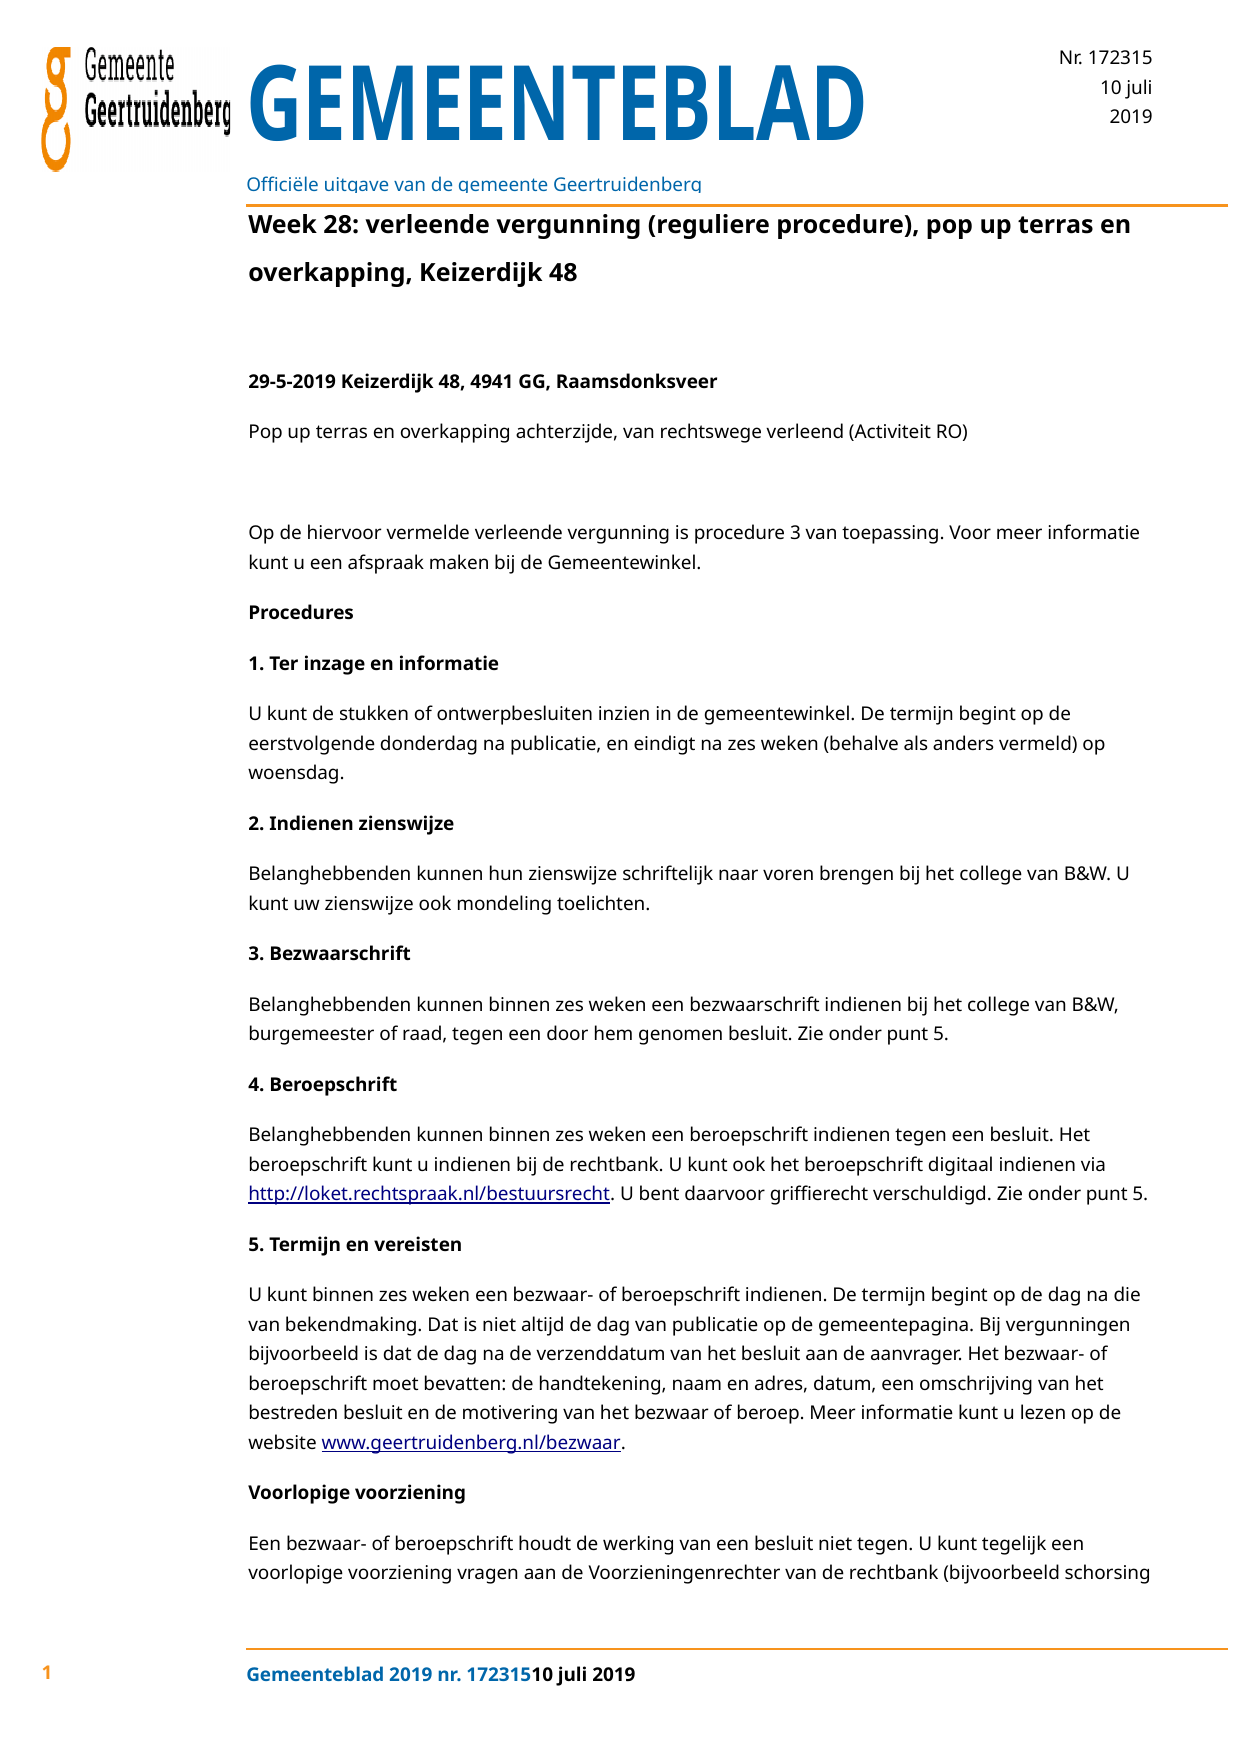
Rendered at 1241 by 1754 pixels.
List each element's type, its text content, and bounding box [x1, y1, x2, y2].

text Belanghebbenden kunnen binnen zes weken een bezwaarschrift indienen bij het college van B&W, burgemeester of raad, tegen een door hem genomen besluit. Zie onder punt 5. [248, 991, 1152, 1046]
text Voorlopige voorziening [248, 1479, 1152, 1505]
text 5. Termijn en vereisten [248, 1231, 1152, 1257]
text 1. Ter inzage en informatie [248, 650, 1152, 676]
text Procedures [248, 599, 1152, 625]
text 29-5-2019 Keizerdijk 48, 4941 GG, Raamsdonksveer [248, 368, 1152, 394]
text Week 28: verleende vergunning (reguliere procedure), pop up terras en overkapping, Keizerdijk 48 [248, 207, 1152, 288]
picture [41, 47, 231, 172]
text 4. Beroepschrift [248, 1071, 1152, 1097]
text Op de hiervoor vermelde verleende vergunning is procedure 3 van toepassing. Voor meer informatie kunt u een afspraak maken bij de Gemeentewinkel. [248, 519, 1152, 575]
text U kunt binnen zes weken een bezwaar- of beroepschrift indienen. De termijn begint op de dag na die van bekendmaking. Dat is niet altijd de dag van publicatie op de gemeentepagina. Bij vergunningen bijvoorbeeld is dat de dag na de verzenddatum van het besluit aan de aanvrager. Het bezwaar- of beroepschrift moet bevatten: de handtekening, naam en adres, datum, een omschrijving van het bestreden besluit en de motivering van het bezwaar of beroep. Meer informatie kunt u lezen op de website www.geertruidenberg.nl/bezwaar. [248, 1281, 1152, 1455]
text 3. Bezwaarschrift [248, 940, 1152, 966]
text U kunt de stukken of ontwerpbesluiten inzien in de gemeentewinkel. De termijn begint op de eerstvolgende donderdag na publicatie, en eindigt na zes weken (behalve als anders vermeld) op woensdag. [248, 700, 1152, 785]
text Belanghebbenden kunnen binnen zes weken een beroepschrift indienen tegen een besluit. Het beroepschrift kunt u indienen bij de rechtbank. U kunt ook het beroepschrift digitaal indienen via http://loket.rechtspraak.nl/bestuursrecht. U bent daarvoor griffierecht verschuldigd. Zie onder punt 5. [248, 1121, 1152, 1206]
text 2. Indienen zienswijze [248, 810, 1152, 836]
text Belanghebbenden kunnen hun zienswijze schriftelijk naar voren brengen bij het college van B&W. U kunt uw zienswijze ook mondeling toelichten. [248, 860, 1152, 916]
text Een bezwaar- of beroepschrift houdt de werking van een besluit niet tegen. U kunt tegelijk een voorlopige voorziening vragen aan de Voorzieningenrechter van de rechtbank (bijvoorbeeld schorsing [248, 1530, 1152, 1585]
text Pop up terras en overkapping achterzijde, van rechtswege verleend (Activiteit RO) [248, 419, 1152, 444]
